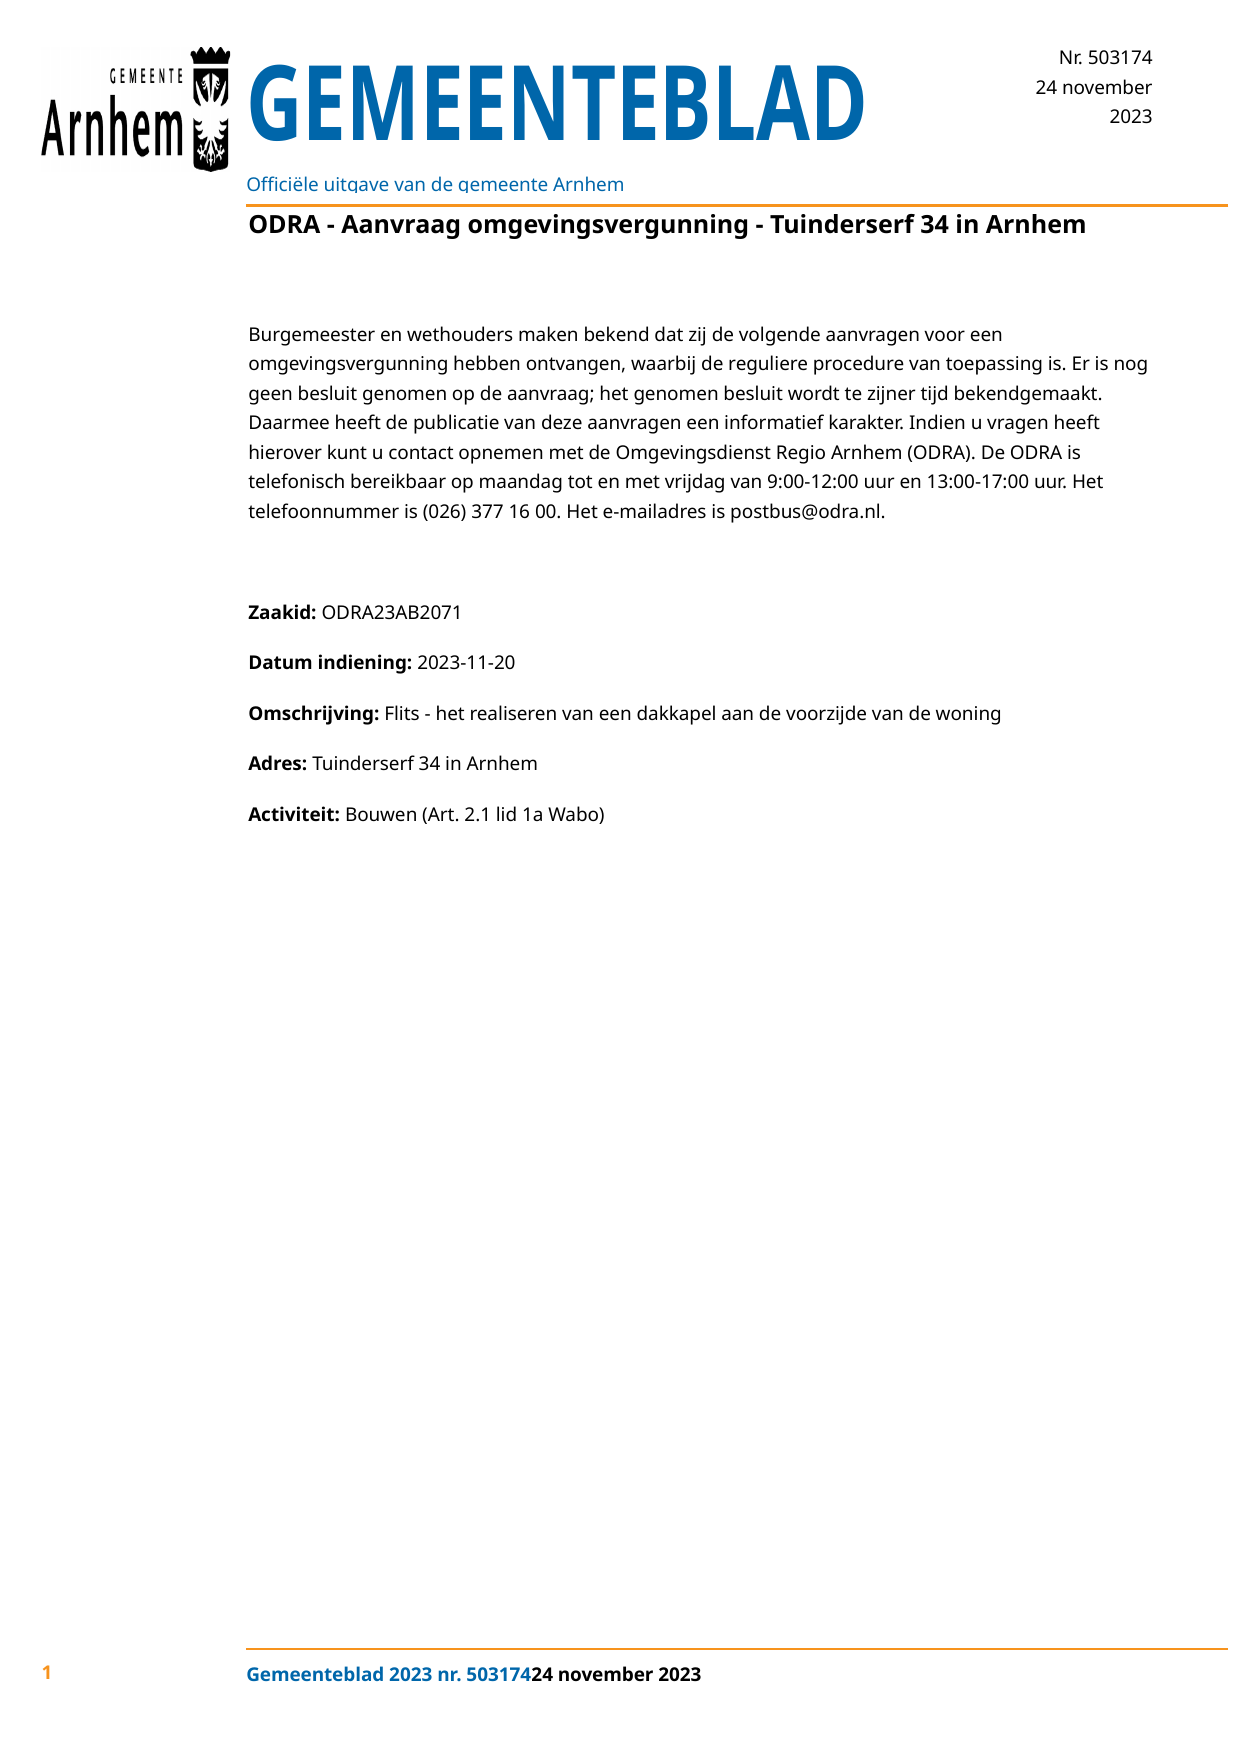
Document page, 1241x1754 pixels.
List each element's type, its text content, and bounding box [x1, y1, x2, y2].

text Omschrijving: Flits - het realiseren van een dakkapel aan de voorzijde van de woning [248, 700, 1152, 726]
text Zaakid: ODRA23AB2071 [248, 599, 1152, 625]
text Adres: Tuinderserf 34 in Arnhem [248, 750, 1152, 776]
picture [41, 47, 231, 172]
text Datum indiening: 2023-11-20 [248, 649, 1152, 675]
text ODRA - Aanvraag omgevingsvergunning - Tuinderserf 34 in Arnhem [248, 207, 1152, 241]
text Activiteit: Bouwen (Art. 2.1 lid 1a Wabo) [248, 801, 1152, 826]
text Burgemeester en wethouders maken bekend dat zij de volgende aanvragen voor een omgevingsvergunning hebben ontvangen, waarbij de reguliere procedure van toepassing is. Er is nog geen besluit genomen op de aanvraag; het genomen besluit wordt te zijner tijd bekendgemaakt. Daarmee heeft de publicatie van deze aanvragen een informatief karakter. Indien u vragen heeft hierover kunt u contact opnemen met de Omgevingsdienst Regio Arnhem (ODRA). De ODRA is telefonisch bereikbaar op maandag tot en met vrijdag van 9:00-12:00 uur en 13:00-17:00 uur. Het telefoonnummer is (026) 377 16 00. Het e-mailadres is postbus@odra.nl. [248, 321, 1152, 524]
